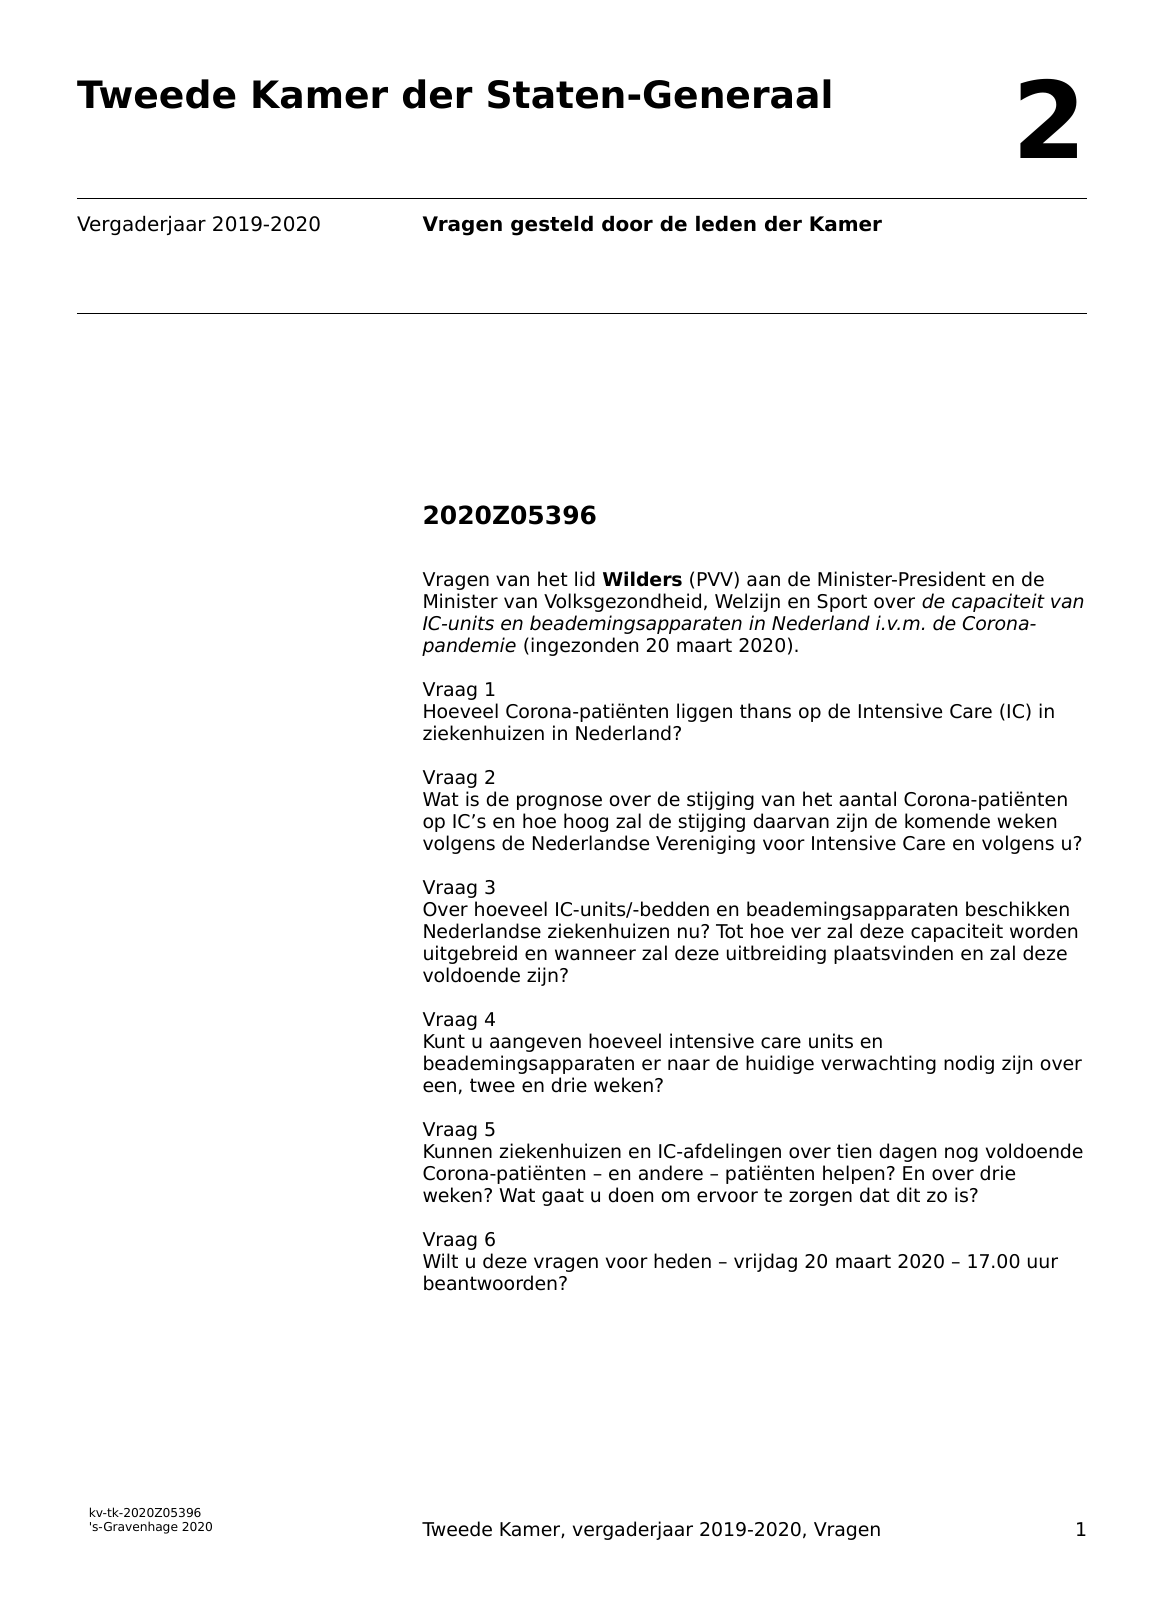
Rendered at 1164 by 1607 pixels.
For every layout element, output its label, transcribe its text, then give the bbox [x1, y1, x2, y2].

text Vraag 5 [422, 1119, 1087, 1141]
text 's-Gravenhage 2020 [88, 1520, 323, 1534]
text kv-tk-2020Z05396 [88, 1506, 323, 1520]
text Vraag 2 [422, 767, 1087, 789]
text Kunt u aangeven hoeveel intensive care units en beademingsapparaten er naar de huidige verwachting nodig zijn over een, twee en drie weken? [422, 1031, 1087, 1097]
text Vraag 4 [422, 1009, 1087, 1031]
text Wilt u deze vragen voor heden – vrijdag 20 maart 2020 – 17.00 uur beantwoorden? [422, 1251, 1087, 1295]
table_cell Vragen gesteld door de leden der Kamer [422, 199, 1087, 313]
table_header 2 [886, 59, 1087, 198]
text Hoeveel Corona-patiënten liggen thans op de Intensive Care (IC) in ziekenhuizen in Nederland? [422, 701, 1087, 745]
text Wat is de prognose over de stijging van het aantal Corona-patiënten op IC’s en hoe hoog zal de stijging daarvan zijn de komende weken volgens de Nederlandse Vereniging voor Intensive Care en volgens u? [422, 789, 1087, 855]
text Kunnen ziekenhuizen en IC-afdelingen over tien dagen nog voldoende Corona-patiënten – en andere – patiënten helpen? En over drie weken? Wat gaat u doen om ervoor te zorgen dat dit zo is? [422, 1141, 1087, 1207]
text Vraag 3 [422, 877, 1087, 899]
text Over hoeveel IC-units/-bedden en beademingsapparaten beschikken Nederlandse ziekenhuizen nu? Tot hoe ver zal deze capaciteit worden uitgebreid en wanneer zal deze uitbreiding plaatsvinden en zal deze voldoende zijn? [422, 899, 1087, 987]
text 2020Z05396 [422, 501, 1087, 531]
table_cell Vergaderjaar 2019-2020 [77, 199, 422, 313]
text Vragen van het lid Wilders (PVV) aan de Minister-President en de Minister van Volksgezondheid, Welzijn en Sport over de capaciteit van IC-units en beademingsapparaten in Nederland i.v.m. de Corona-pandemie (ingezonden 20 maart 2020). [422, 569, 1087, 657]
text Vraag 1 [422, 679, 1087, 701]
text Vraag 6 [422, 1229, 1087, 1251]
table_header Tweede Kamer der Staten-Generaal [77, 59, 886, 198]
